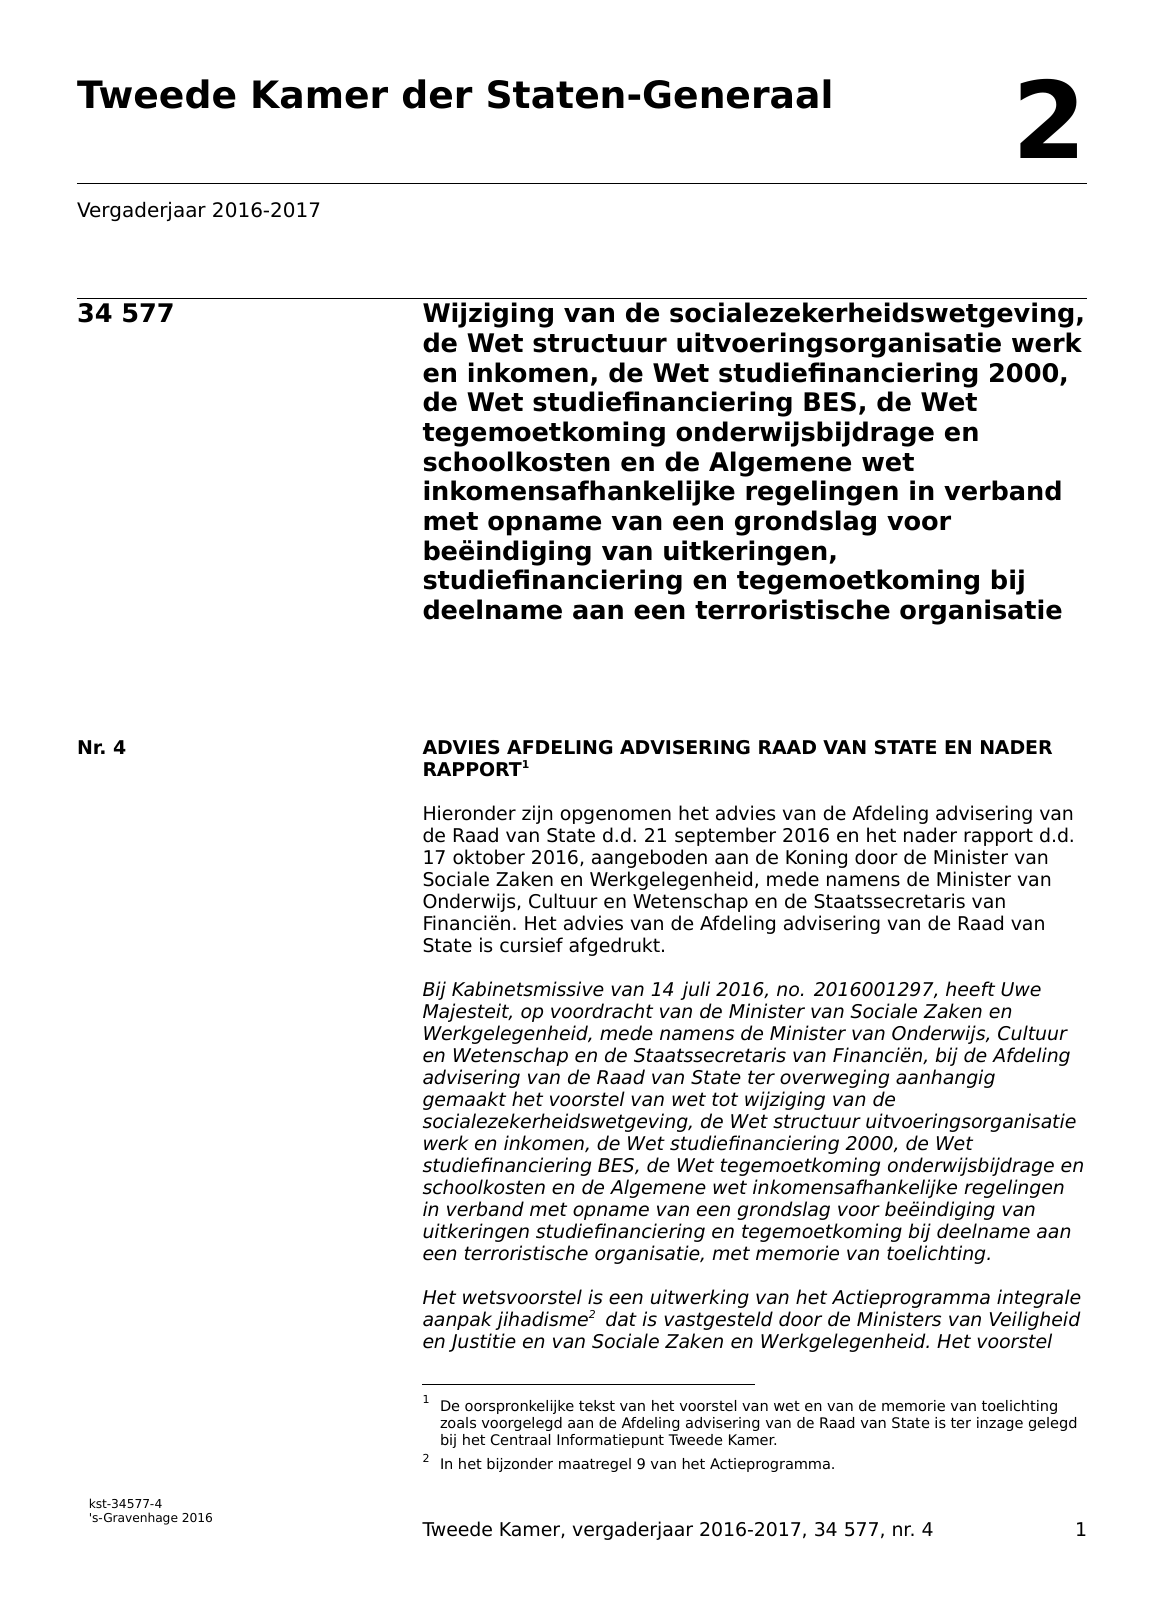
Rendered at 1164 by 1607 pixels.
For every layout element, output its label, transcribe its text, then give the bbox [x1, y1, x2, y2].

text Hieronder zijn opgenomen het advies van de Afdeling advisering van de Raad van State d.d. 21 september 2016 en het nader rapport d.d. 17 oktober 2016, aangeboden aan de Koning door de Minister van Sociale Zaken en Werkgelegenheid, mede namens de Minister van Onderwijs, Cultuur en Wetenschap en de Staatssecretaris van Financiën. Het advies van de Afdeling advisering van de Raad van State is cursief afgedrukt. [422, 803, 1087, 957]
text 's-Gravenhage 2016 [88, 1511, 323, 1525]
text kst-34577-4 [88, 1497, 323, 1511]
text Bij Kabinetsmissive van 14 juli 2016, no. 2016001297, heeft Uwe Majesteit, op voordracht van de Minister van Sociale Zaken en Werkgelegenheid, mede namens de Minister van Onderwijs, Cultuur en Wetenschap en de Staatssecretaris van Financiën, bij de Afdeling advisering van de Raad van State ter overweging aanhangig gemaakt het voorstel van wet tot wijziging van de socialezekerheidswetgeving, de Wet structuur uitvoeringsorganisatie werk en inkomen, de Wet studiefinanciering 2000, de Wet studiefinanciering BES, de Wet tegemoetkoming onderwijsbijdrage en schoolkosten en de Algemene wet inkomensafhankelijke regelingen in verband met opname van een grondslag voor beëindiging van uitkeringen studiefinanciering en tegemoetkoming bij deelname aan een terroristische organisatie, met memorie van toelichting. [422, 979, 1087, 1264]
text In het bijzonder maatregel 9 van het Actieprogramma. [422, 1452, 1087, 1474]
table_cell Vergaderjaar 2016-2017 [77, 184, 1087, 298]
text De oorspronkelijke tekst van het voorstel van wet en van de memorie van toelichting zoals voorgelegd aan de Afdeling advisering van de Raad van State is ter inzage gelegd bij het Centraal Informatiepunt Tweede Kamer. [422, 1393, 1087, 1449]
text Het wetsvoorstel is een uitwerking van het Actieprogramma integrale aanpak jihadisme dat is vastgesteld door de Ministers van Veiligheid en Justitie en van Sociale Zaken en Werkgelegenheid. Het voorstel [422, 1287, 1087, 1353]
table_header 2 [886, 59, 1087, 183]
subtitle Nr. 4 ADVIES AFDELING ADVISERING RAAD VAN STATE EN NADER RAPPORT [77, 737, 1087, 781]
table_header Tweede Kamer der Staten-Generaal [77, 59, 886, 183]
subtitle 34 577 Wijziging van de socialezekerheidswetgeving, de Wet structuur uitvoeringsorganisatie werk en inkomen, de Wet studiefinanciering 2000, de Wet studiefinanciering BES, de Wet tegemoetkoming onderwijsbijdrage en schoolkosten en de Algemene wet inkomensafhankelijke regelingen in verband met opname van een grondslag voor beëindiging van uitkeringen, studiefinanciering en tegemoetkoming bij deelname aan een terroristische organisatie [77, 299, 1087, 626]
